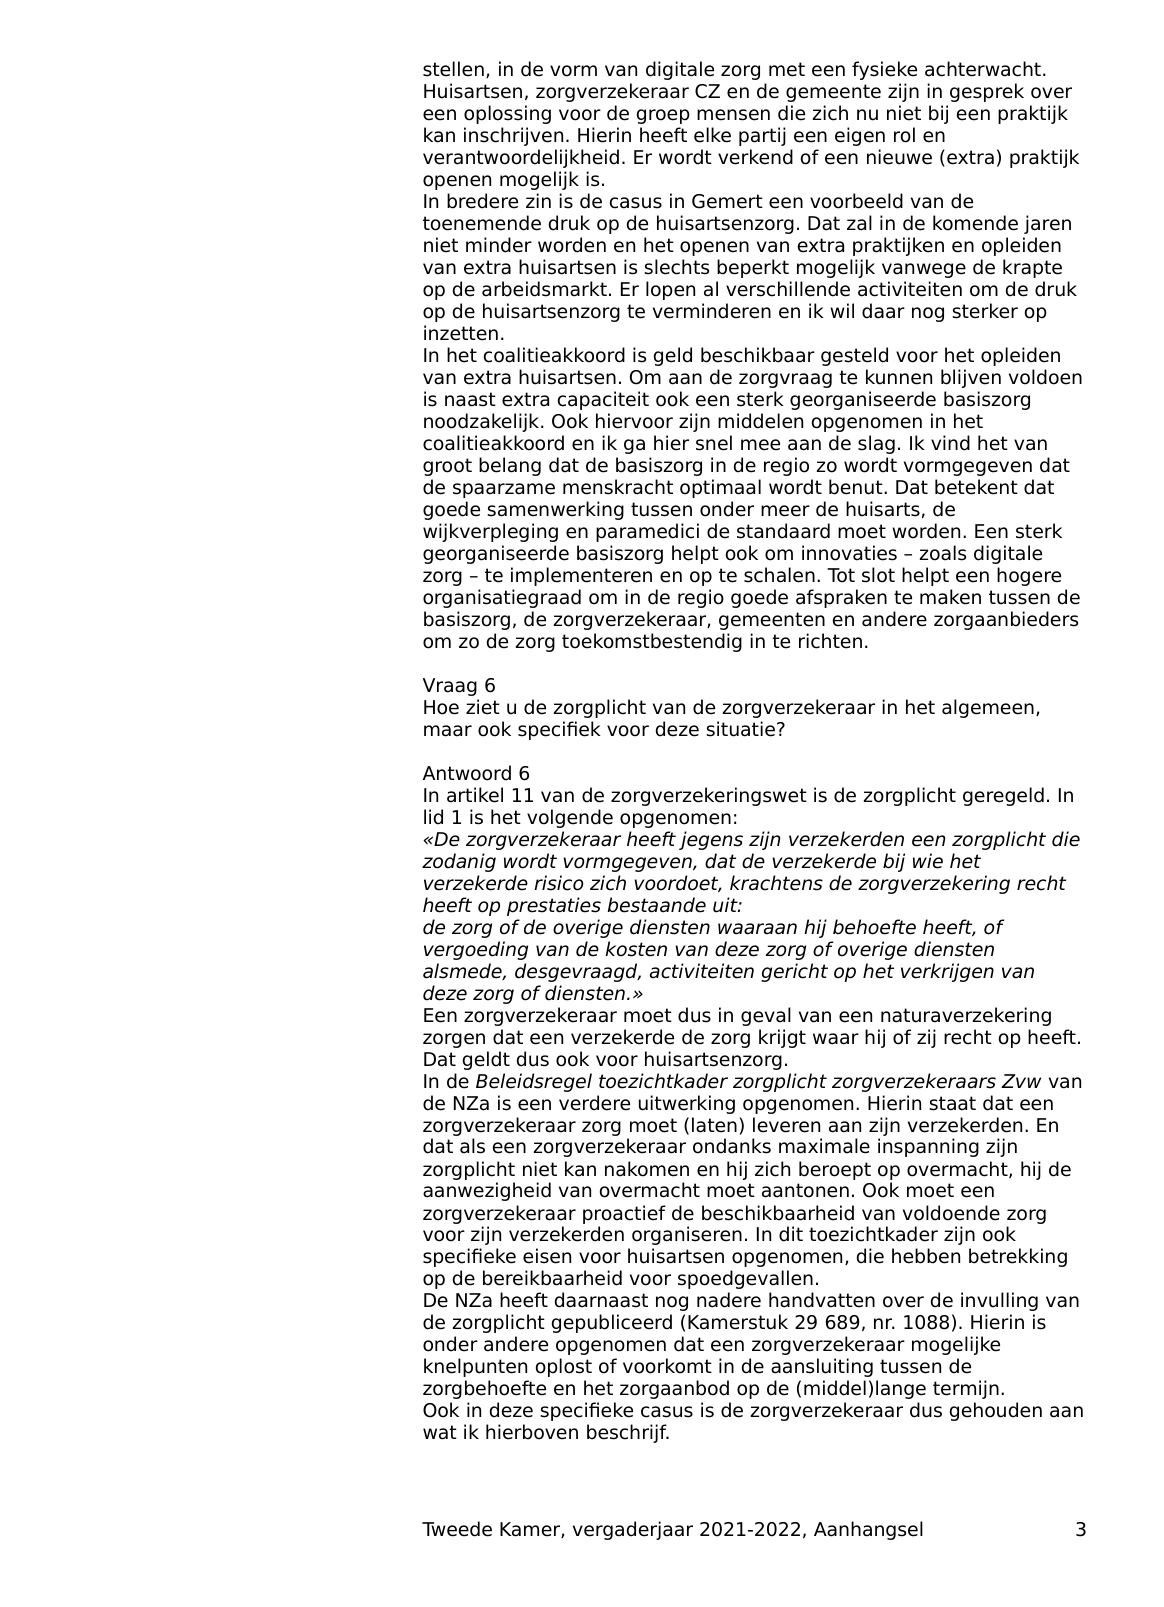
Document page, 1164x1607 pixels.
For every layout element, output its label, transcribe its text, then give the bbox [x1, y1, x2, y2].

text Vraag 6 [422, 675, 1087, 697]
text Hoe ziet u de zorgplicht van de zorgverzekeraar in het algemeen, maar ook specifiek voor deze situatie? [422, 697, 1087, 741]
text In artikel 11 van de zorgverzekeringswet is de zorgplicht geregeld. In lid 1 is het volgende opgenomen: [422, 785, 1087, 829]
text Antwoord 6 [422, 763, 1087, 785]
text stellen, in de vorm van digitale zorg met een fysieke achterwacht. Huisartsen, zorgverzekeraar CZ en de gemeente zijn in gesprek over een oplossing voor de groep mensen die zich nu niet bij een praktijk kan inschrijven. Hierin heeft elke partij een eigen rol en verantwoordelijkheid. Er wordt verkend of een nieuwe (extra) praktijk openen mogelijk is. [422, 59, 1087, 191]
text In de Beleidsregel toezichtkader zorgplicht zorgverzekeraars Zvw van de NZa is een verdere uitwerking opgenomen. Hierin staat dat een zorgverzekeraar zorg moet (laten) leveren aan zijn verzekerden. En dat als een zorgverzekeraar ondanks maximale inspanning zijn zorgplicht niet kan nakomen en hij zich beroept op overmacht, hij de aanwezigheid van overmacht moet aantonen. Ook moet een zorgverzekeraar proactief de beschikbaarheid van voldoende zorg voor zijn verzekerden organiseren. In dit toezichtkader zijn ook specifieke eisen voor huisartsen opgenomen, die hebben betrekking op de bereikbaarheid voor spoedgevallen. [422, 1071, 1087, 1290]
text «De zorgverzekeraar heeft jegens zijn verzekerden een zorgplicht die zodanig wordt vormgegeven, dat de verzekerde bij wie het verzekerde risico zich voordoet, krachtens de zorgverzekering recht heeft op prestaties bestaande uit: [422, 829, 1087, 917]
text Ook in deze specifieke casus is de zorgverzekeraar dus gehouden aan wat ik hierboven beschrijf. [422, 1400, 1087, 1444]
text In bredere zin is de casus in Gemert een voorbeeld van de toenemende druk op de huisartsenzorg. Dat zal in de komende jaren niet minder worden en het openen van extra praktijken en opleiden van extra huisartsen is slechts beperkt mogelijk vanwege de krapte op de arbeidsmarkt. Er lopen al verschillende activiteiten om de druk op de huisartsenzorg te verminderen en ik wil daar nog sterker op inzetten. [422, 191, 1087, 345]
text vergoeding van de kosten van deze zorg of overige diensten alsmede, desgevraagd, activiteiten gericht op het verkrijgen van deze zorg of diensten.» [422, 939, 1087, 1004]
text de zorg of de overige diensten waaraan hij behoefte heeft, of [422, 917, 1087, 939]
text In het coalitieakkoord is geld beschikbaar gesteld voor het opleiden van extra huisartsen. Om aan de zorgvraag te kunnen blijven voldoen is naast extra capaciteit ook een sterk georganiseerde basiszorg noodzakelijk. Ook hiervoor zijn middelen opgenomen in het coalitieakkoord en ik ga hier snel mee aan de slag. Ik vind het van groot belang dat de basiszorg in de regio zo wordt vormgegeven dat de spaarzame menskracht optimaal wordt benut. Dat betekent dat goede samenwerking tussen onder meer de huisarts, de wijkverpleging en paramedici de standaard moet worden. Een sterk georganiseerde basiszorg helpt ook om innovaties – zoals digitale zorg – te implementeren en op te schalen. Tot slot helpt een hogere organisatiegraad om in de regio goede afspraken te maken tussen de basiszorg, de zorgverzekeraar, gemeenten en andere zorgaanbieders om zo de zorg toekomstbestendig in te richten. [422, 345, 1087, 652]
text De NZa heeft daarnaast nog nadere handvatten over de invulling van de zorgplicht gepubliceerd (Kamerstuk 29 689, nr. 1088). Hierin is onder andere opgenomen dat een zorgverzekeraar mogelijke knelpunten oplost of voorkomt in de aansluiting tussen de zorgbehoefte en het zorgaanbod op de (middel)lange termijn. [422, 1290, 1087, 1400]
text Een zorgverzekeraar moet dus in geval van een naturaverzekering zorgen dat een verzekerde de zorg krijgt waar hij of zij recht op heeft. Dat geldt dus ook voor huisartsenzorg. [422, 1004, 1087, 1071]
